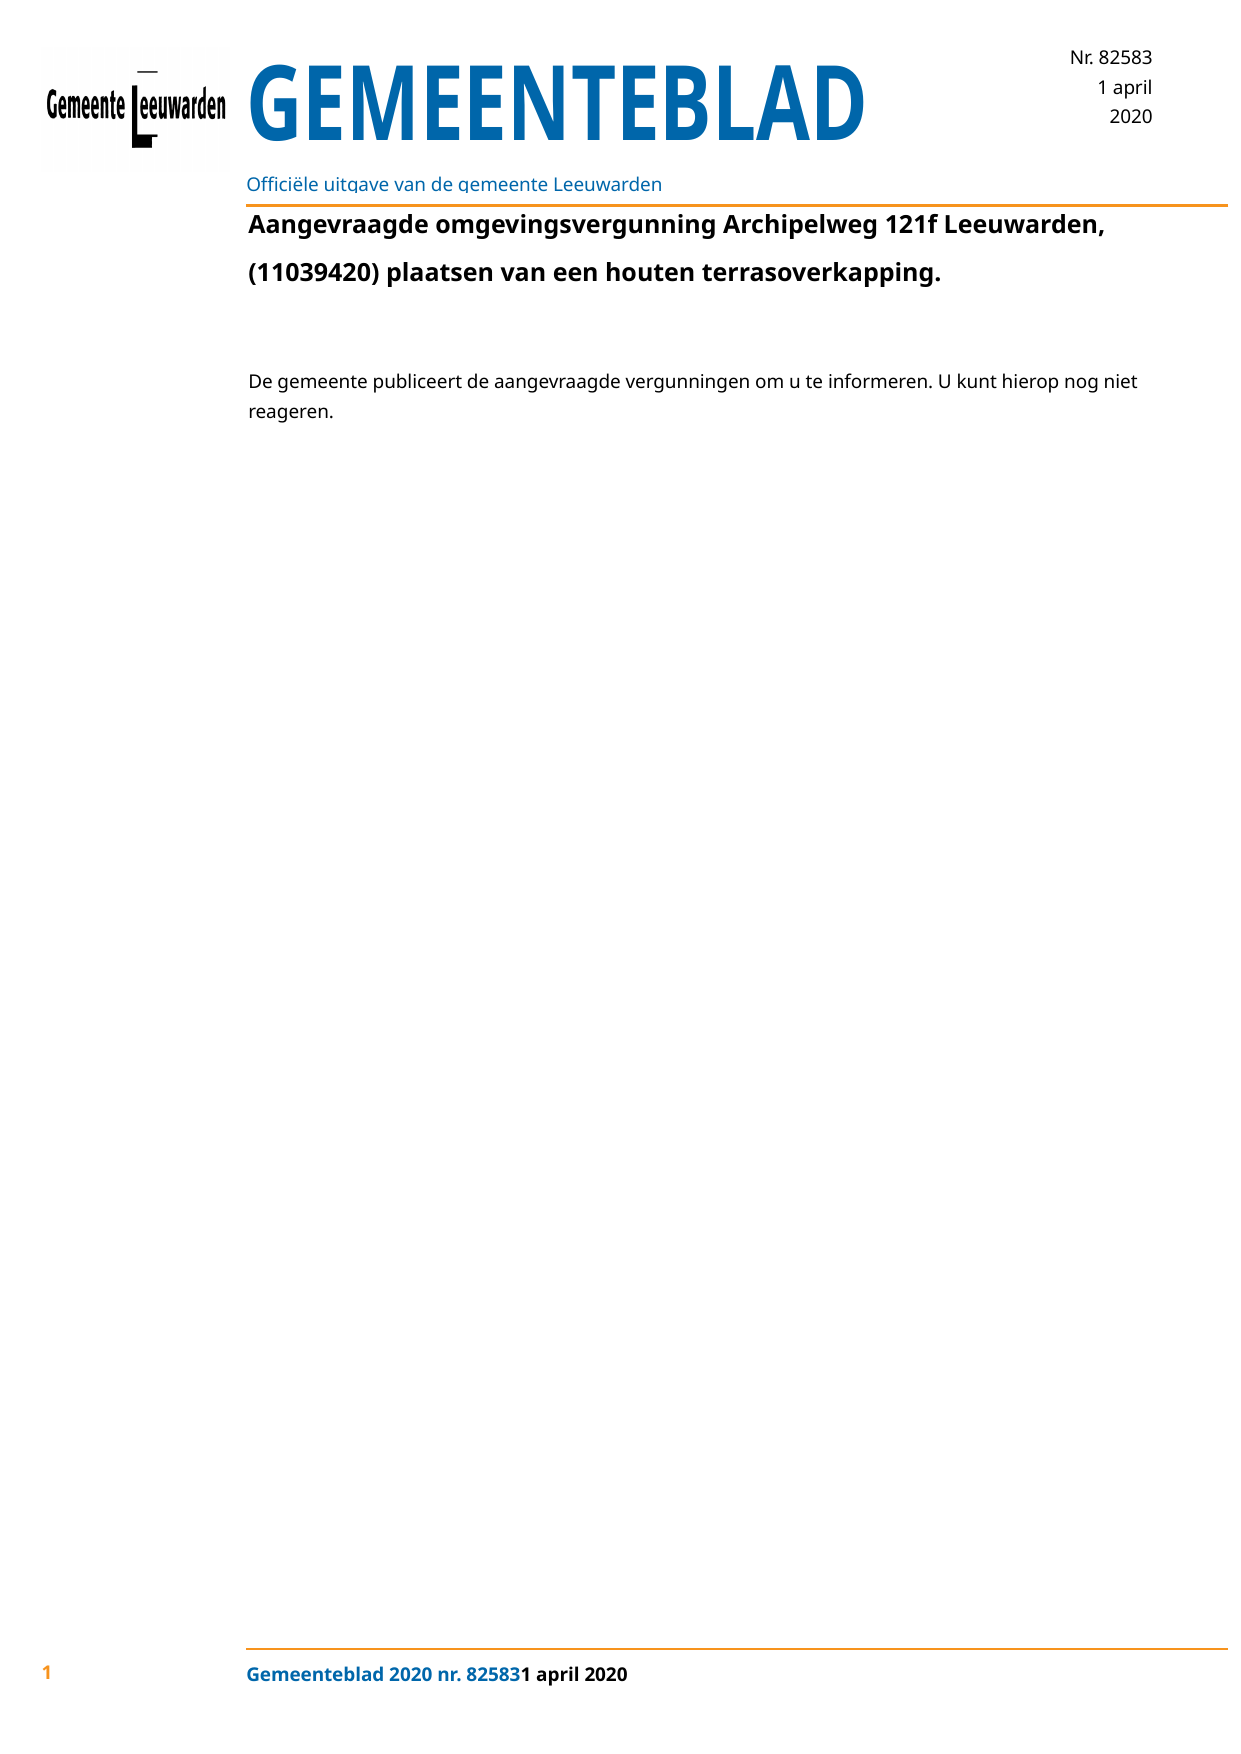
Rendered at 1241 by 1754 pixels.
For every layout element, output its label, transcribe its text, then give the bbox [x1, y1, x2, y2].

text De gemeente publiceert de aangevraagde vergunningen om u te informeren. U kunt hierop nog niet reageren. [248, 368, 1152, 424]
text Aangevraagde omgevingsvergunning Archipelweg 121f Leeuwarden, (11039420) plaatsen van een houten terrasoverkapping. [248, 207, 1152, 288]
picture [41, 47, 231, 172]
